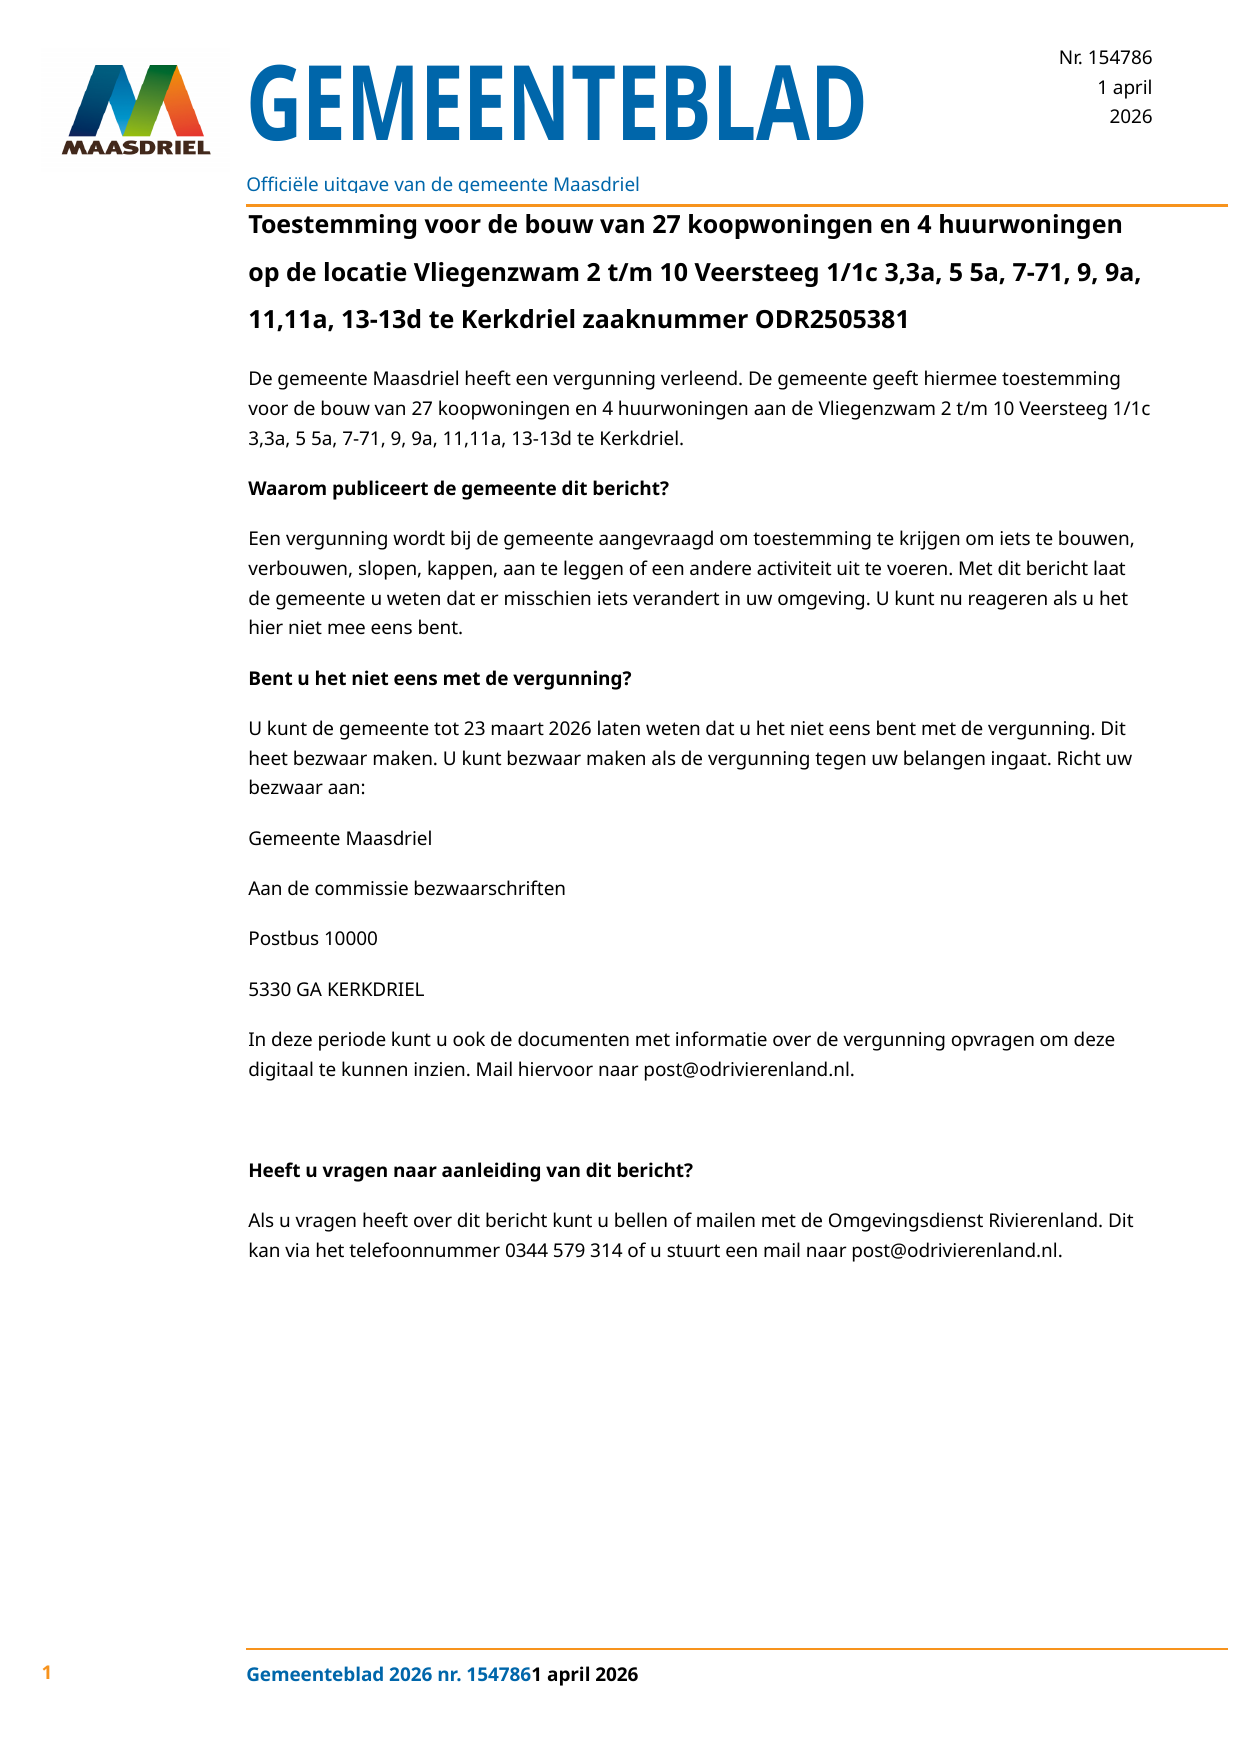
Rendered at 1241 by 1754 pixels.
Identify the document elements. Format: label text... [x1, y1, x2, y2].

picture [41, 47, 231, 172]
text In deze periode kunt u ook de documenten met informatie over de vergunning opvragen om deze digitaal te kunnen inzien. Mail hiervoor naar post@odrivierenland.nl. [248, 1026, 1152, 1082]
text Bent u het niet eens met de vergunning? [248, 665, 1152, 690]
text De gemeente Maasdriel heeft een vergunning verleend. De gemeente geeft hiermee toestemming voor de bouw van 27 koopwoningen en 4 huurwoningen aan de Vliegenzwam 2 t/m 10 Veersteeg 1/1c 3,3a, 5 5a, 7-71, 9, 9a, 11,11a, 13-13d te Kerkdriel. [248, 366, 1152, 450]
text Postbus 10000 [248, 926, 1152, 951]
text Waarom publiceert de gemeente dit bericht? [248, 475, 1152, 501]
text Aan de commissie bezwaarschriften [248, 875, 1152, 901]
text U kunt de gemeente tot 23 maart 2026 laten weten dat u het niet eens bent met de vergunning. Dit heet bezwaar maken. U kunt bezwaar maken als de vergunning tegen uw belangen ingaat. Richt uw bezwaar aan: [248, 715, 1152, 800]
text Toestemming voor de bouw van 27 koopwoningen en 4 huurwoningen op de locatie Vliegenzwam 2 t/m 10 Veersteeg 1/1c 3,3a, 5 5a, 7-71, 9, 9a, 11,11a, 13-13d te Kerkdriel zaaknummer ODR2505381 [248, 207, 1152, 336]
text Gemeente Maasdriel [248, 825, 1152, 850]
text Een vergunning wordt bij de gemeente aangevraagd om toestemming te krijgen om iets te bouwen, verbouwen, slopen, kappen, aan te leggen of een andere activiteit uit te voeren. Met dit bericht laat de gemeente u weten dat er misschien iets verandert in uw omgeving. U kunt nu reageren als u het hier niet mee eens bent. [248, 526, 1152, 640]
text Heeft u vragen naar aanleiding van dit bericht? [248, 1157, 1152, 1182]
text 5330 GA KERKDRIEL [248, 976, 1152, 1002]
text Als u vragen heeft over dit bericht kunt u bellen of mailen met de Omgevingsdienst Rivierenland. Dit kan via het telefoonnummer 0344 579 314 of u stuurt een mail naar post@odrivierenland.nl. [248, 1207, 1152, 1262]
